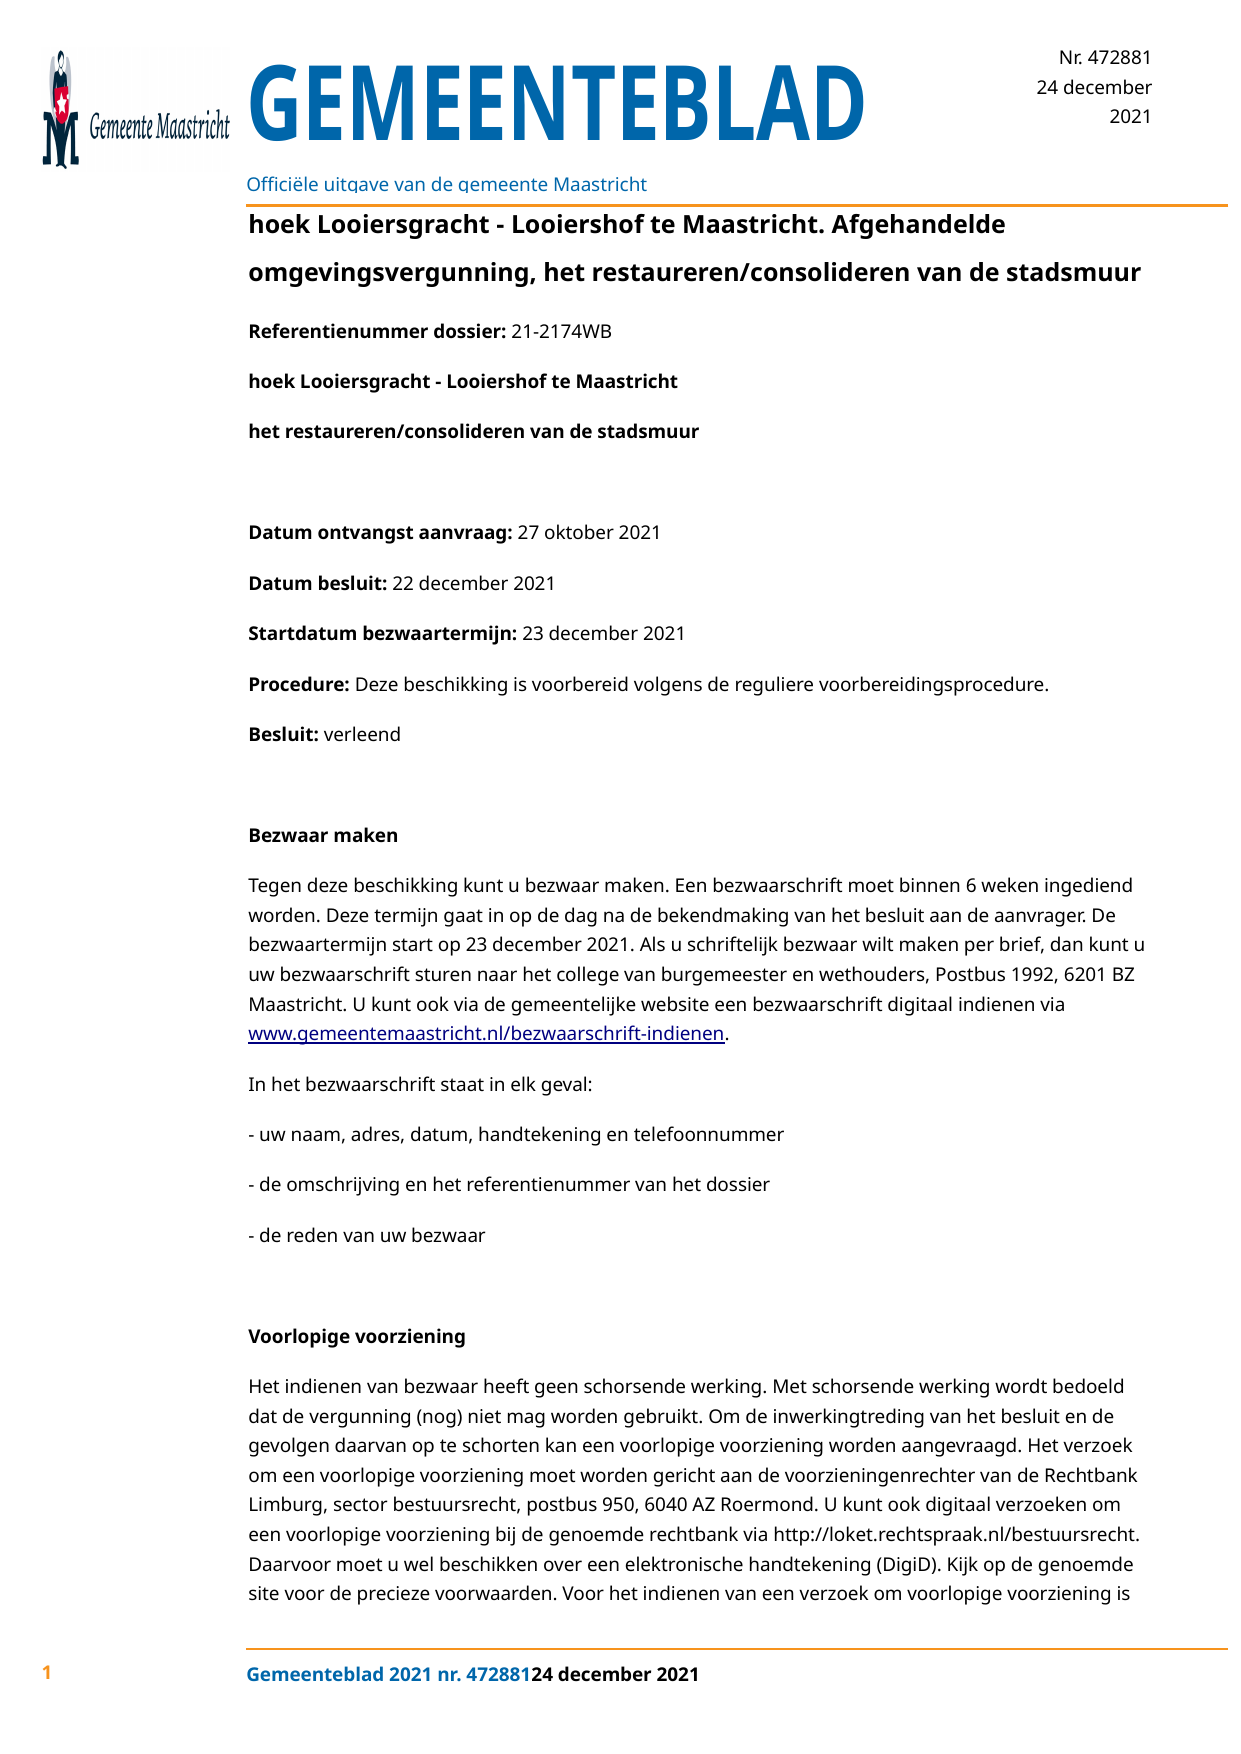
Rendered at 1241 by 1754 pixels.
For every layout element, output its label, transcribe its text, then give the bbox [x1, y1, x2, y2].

text Datum besluit: 22 december 2021 [248, 570, 1152, 596]
text Startdatum bezwaartermijn: 23 december 2021 [248, 620, 1152, 646]
text Referentienummer dossier: 21-2174WB [248, 318, 1152, 344]
text - uw naam, adres, datum, handtekening en telefoonnummer [248, 1121, 1152, 1147]
text - de reden van uw bezwaar [248, 1222, 1152, 1248]
text Het indienen van bezwaar heeft geen schorsende werking. Met schorsende werking wordt bedoeld dat de vergunning (nog) niet mag worden gebruikt. Om de inwerkingtreding van het besluit en de gevolgen daarvan op te schorten kan een voorlopige voorziening worden aangevraagd. Het verzoek om een voorlopige voorziening moet worden gericht aan de voorzieningenrechter van de Rechtbank Limburg, sector bestuursrecht, postbus 950, 6040 AZ Roermond. U kunt ook digitaal verzoeken om een voorlopige voorziening bij de genoemde rechtbank via http://loket.rechtspraak.nl/bestuursrecht. Daarvoor moet u wel beschikken over een elektronische handtekening (DigiD). Kijk op de genoemde site voor de precieze voorwaarden. Voor het indienen van een verzoek om voorlopige voorziening is [248, 1373, 1152, 1606]
picture [41, 47, 231, 172]
text Besluit: verleend [248, 721, 1152, 747]
text Tegen deze beschikking kunt u bezwaar maken. Een bezwaarschrift moet binnen 6 weken ingediend worden. Deze termijn gaat in op de dag na de bekendmaking van het besluit aan de aanvrager. De bezwaartermijn start op 23 december 2021. Als u schriftelijk bezwaar wilt maken per brief, dan kunt u uw bezwaarschrift sturen naar het college van burgemeester en wethouders, Postbus 1992, 6201 BZ Maastricht. U kunt ook via de gemeentelijke website een bezwaarschrift digitaal indienen via www.gemeentemaastricht.nl/bezwaarschrift-indienen. [248, 872, 1152, 1046]
text het restaureren/consolideren van de stadsmuur [248, 419, 1152, 444]
text Datum ontvangst aanvraag: 27 oktober 2021 [248, 519, 1152, 545]
text Procedure: Deze beschikking is voorbereid volgens de reguliere voorbereidingsprocedure. [248, 671, 1152, 697]
text Bezwaar maken [248, 822, 1152, 848]
text - de omschrijving en het referentienummer van het dossier [248, 1172, 1152, 1197]
text In het bezwaarschrift staat in elk geval: [248, 1071, 1152, 1097]
text Voorlopige voorziening [248, 1323, 1152, 1349]
text hoek Looiersgracht - Looiershof te Maastricht. Afgehandelde omgevingsvergunning, het restaureren/consolideren van de stadsmuur [248, 207, 1152, 288]
text hoek Looiersgracht - Looiershof te Maastricht [248, 368, 1152, 394]
